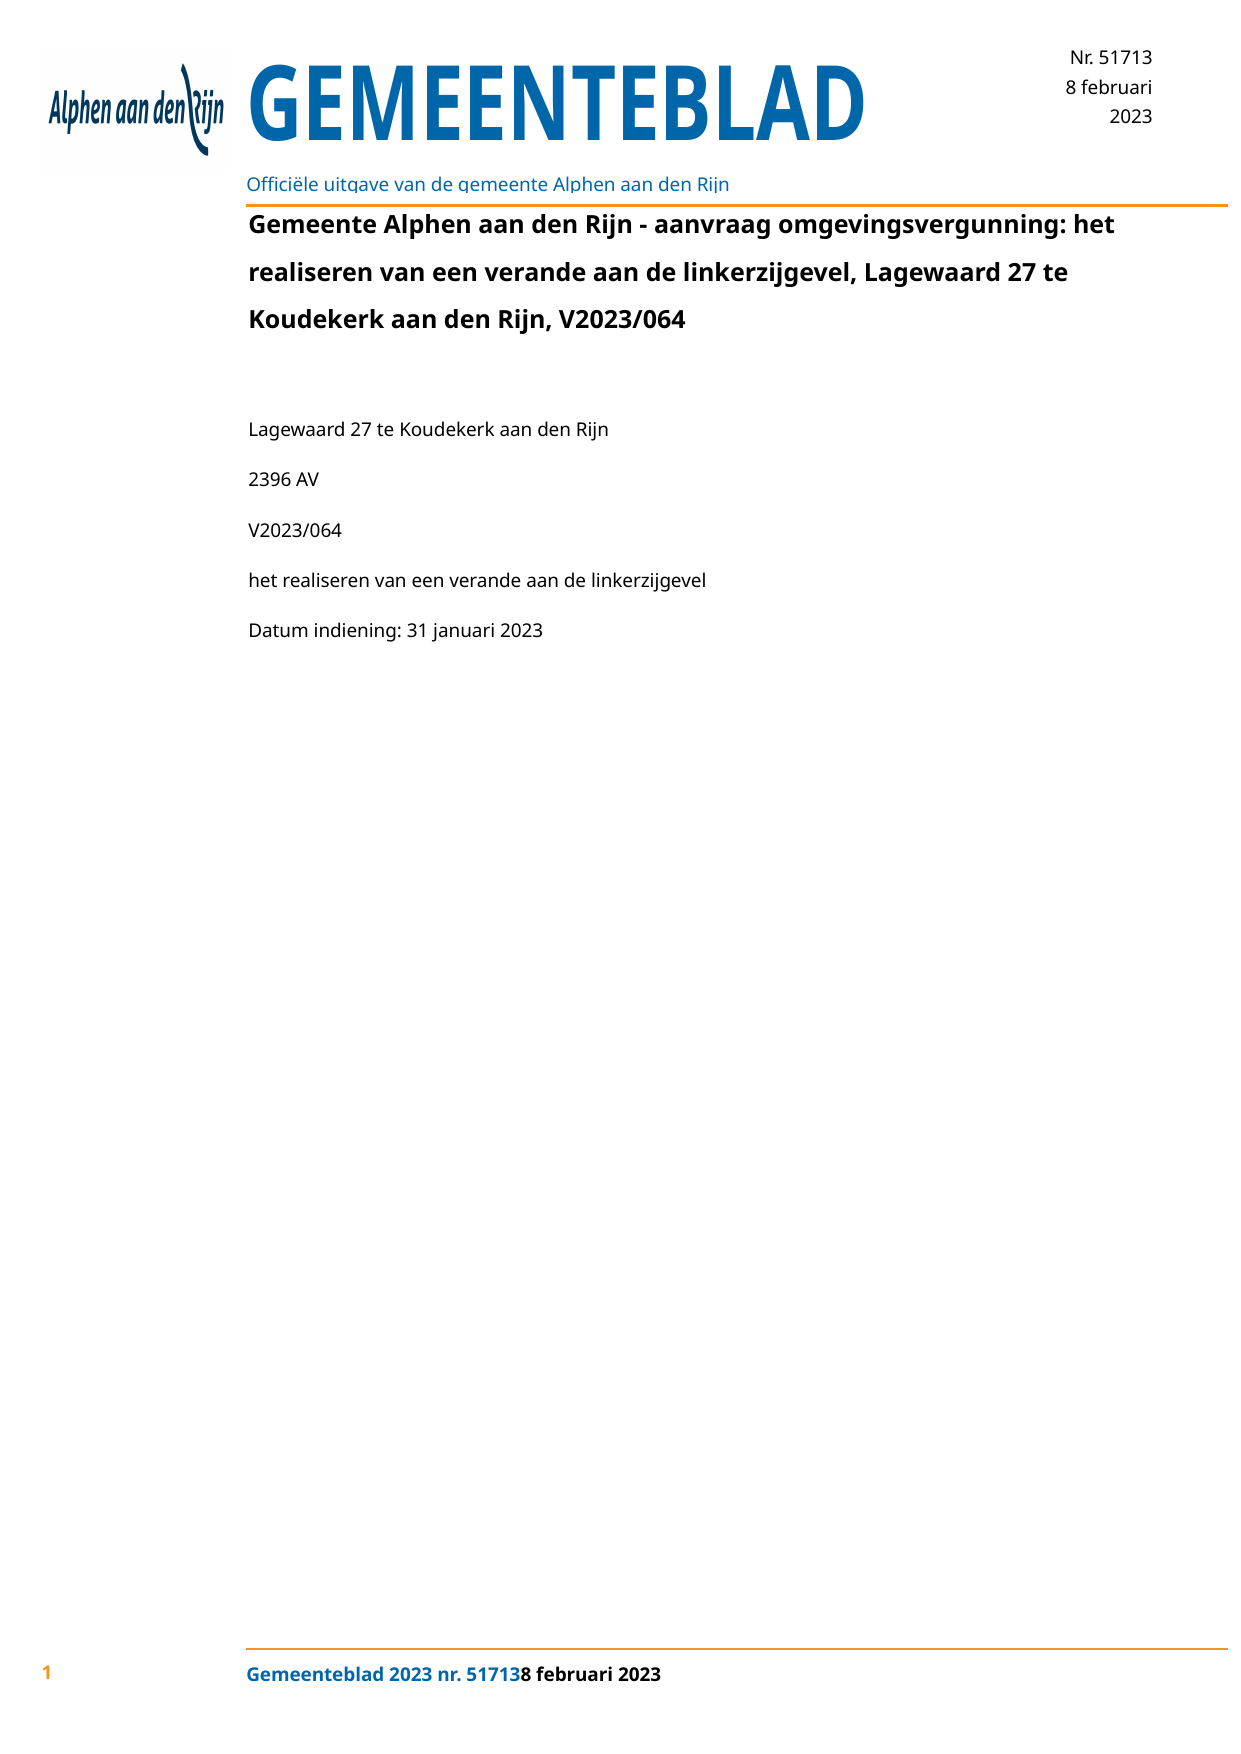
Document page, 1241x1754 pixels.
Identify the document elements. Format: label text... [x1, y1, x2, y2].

text 2396 AV [248, 466, 1152, 492]
text V2023/064 [248, 517, 1152, 542]
text Lagewaard 27 te Koudekerk aan den Rijn [248, 416, 1152, 442]
text het realiseren van een verande aan de linkerzijgevel [248, 567, 1152, 593]
picture [41, 47, 231, 172]
text Datum indiening: 31 januari 2023 [248, 618, 1152, 643]
text Gemeente Alphen aan den Rijn - aanvraag omgevingsvergunning: het realiseren van een verande aan de linkerzijgevel, Lagewaard 27 te Koudekerk aan den Rijn, V2023/064 [248, 207, 1152, 336]
